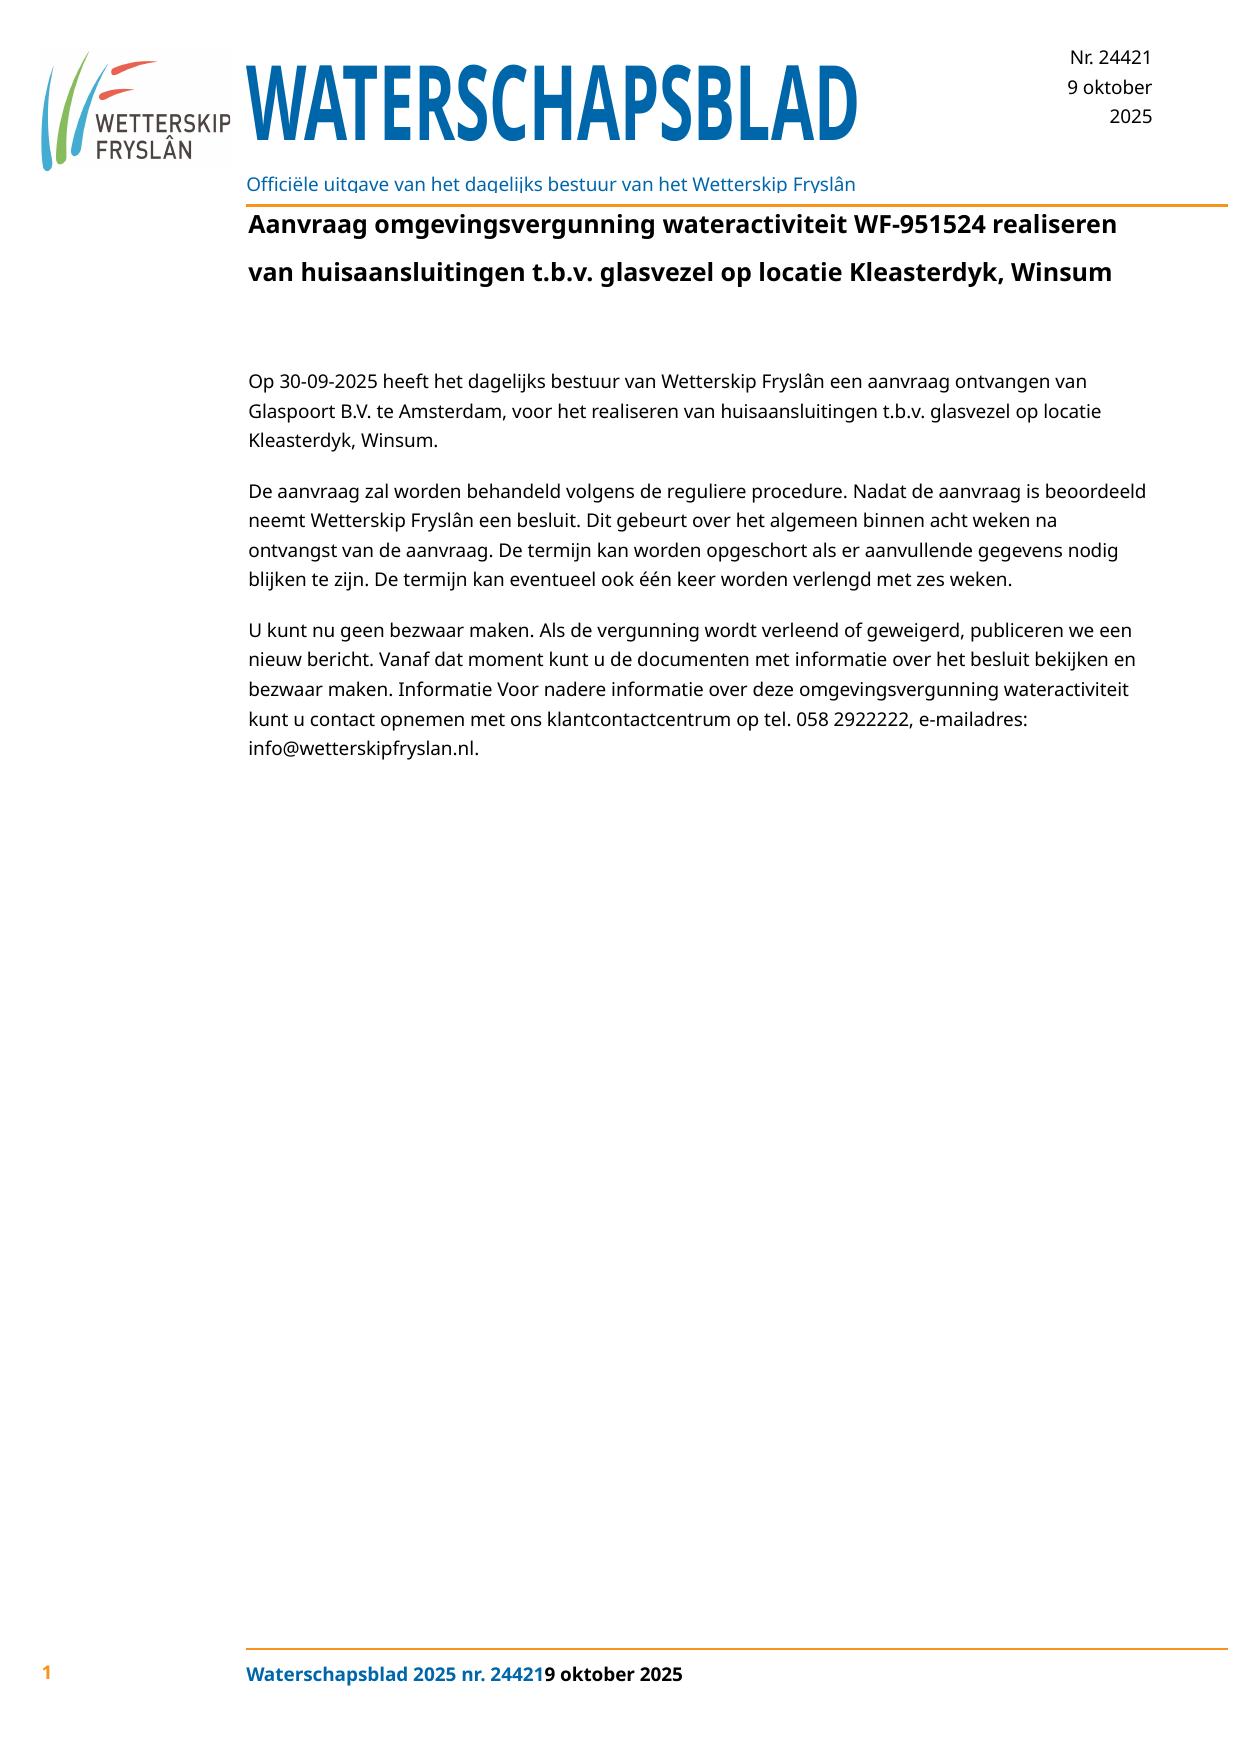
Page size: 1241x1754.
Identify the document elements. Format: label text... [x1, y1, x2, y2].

text Op 30-09-2025 heeft het dagelijks bestuur van Wetterskip Fryslân een aanvraag ontvangen van Glaspoort B.V. te Amsterdam, voor het realiseren van huisaansluitingen t.b.v. glasvezel op locatie Kleasterdyk, Winsum. [248, 368, 1152, 453]
text U kunt nu geen bezwaar maken. Als de vergunning wordt verleend of geweigerd, publiceren we een nieuw bericht. Vanaf dat moment kunt u de documenten met informatie over het besluit bekijken en bezwaar maken. Informatie Voor nadere informatie over deze omgevingsvergunning wateractiviteit kunt u contact opnemen met ons klantcontactcentrum op tel. 058 2922222, e-mailadres: info@wetterskipfryslan.nl. [248, 617, 1152, 761]
text De aanvraag zal worden behandeld volgens de reguliere procedure. Nadat de aanvraag is beoordeeld neemt Wetterskip Fryslân een besluit. Dit gebeurt over het algemeen binnen acht weken na ontvangst van de aanvraag. De termijn kan worden opgeschort als er aanvullende gegevens nodig blijken te zijn. De termijn kan eventueel ook één keer worden verlengd met zes weken. [248, 478, 1152, 592]
text Aanvraag omgevingsvergunning wateractiviteit WF-951524 realiseren van huisaansluitingen t.b.v. glasvezel op locatie Kleasterdyk, Winsum [248, 207, 1152, 288]
picture [41, 47, 231, 172]
